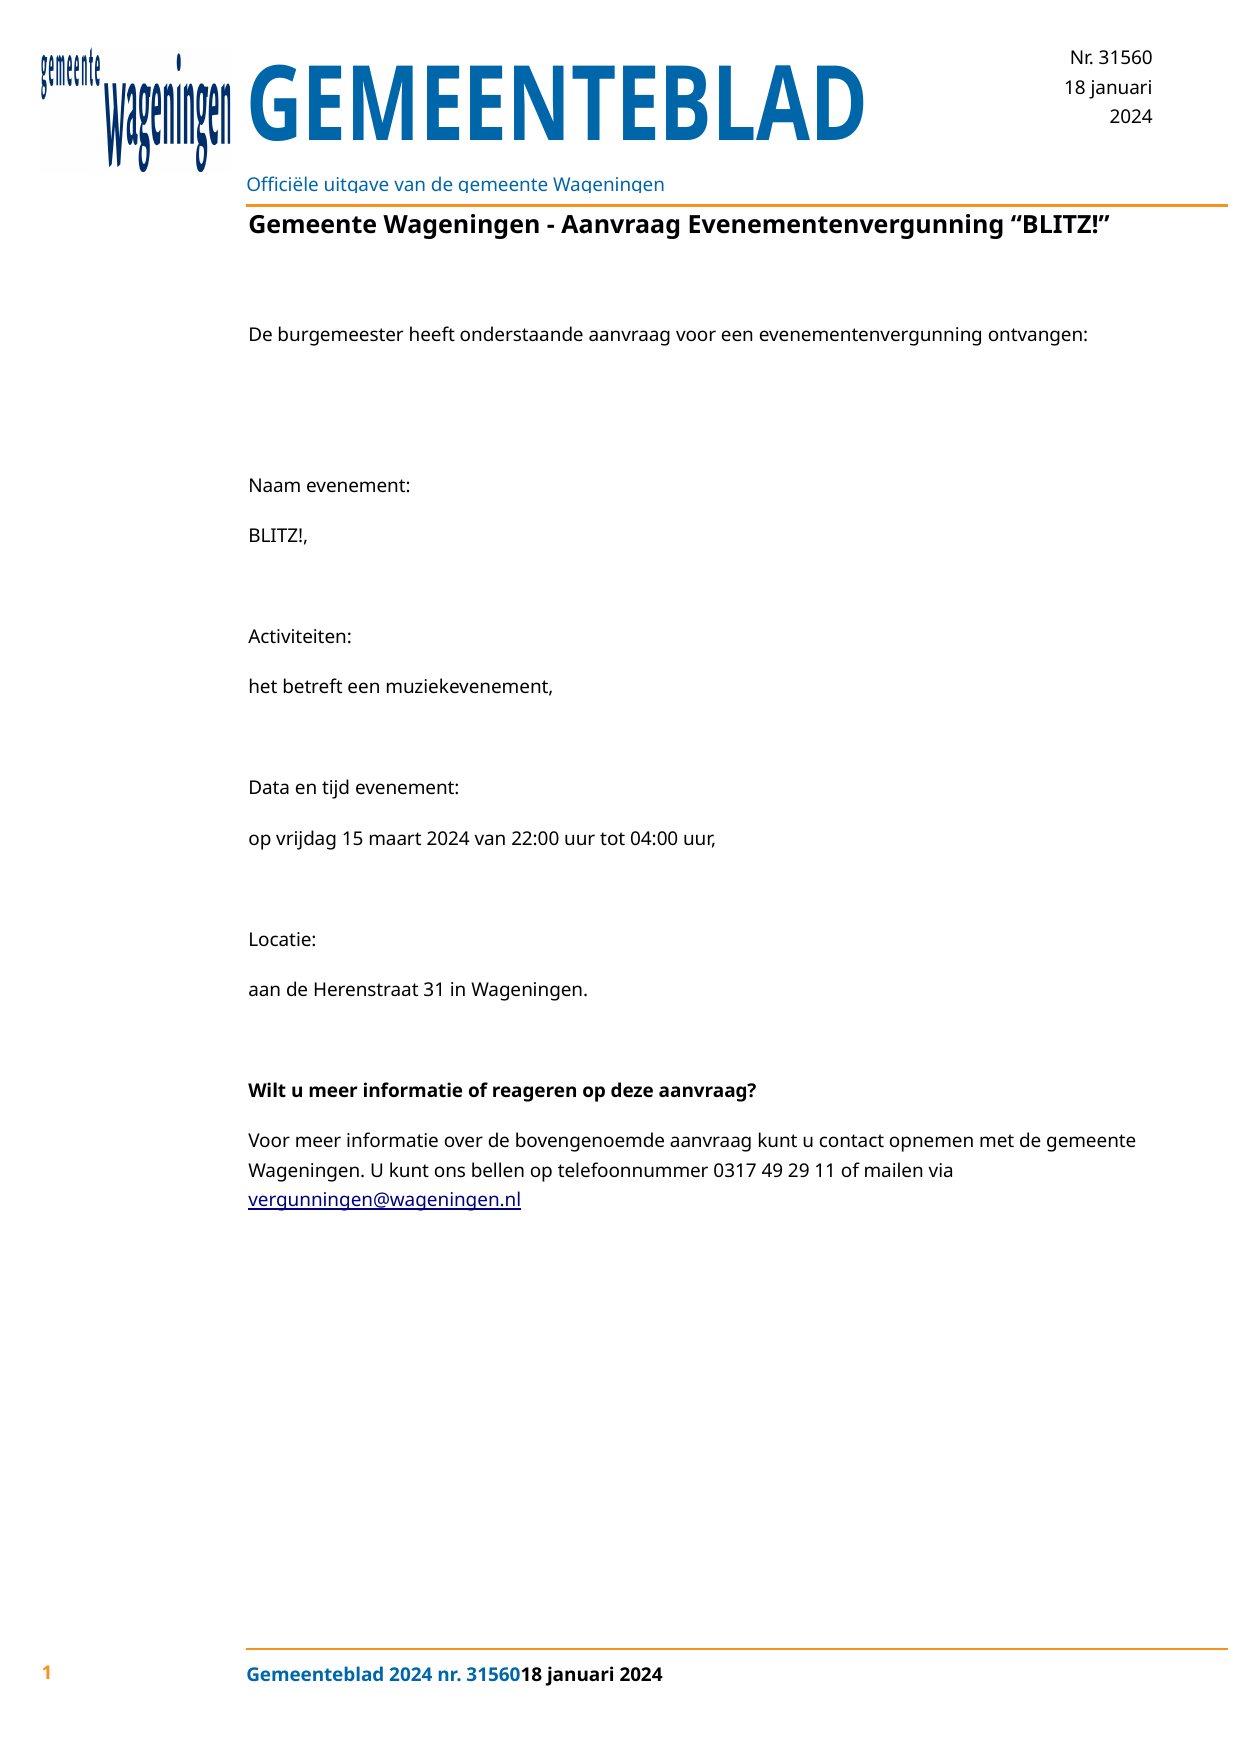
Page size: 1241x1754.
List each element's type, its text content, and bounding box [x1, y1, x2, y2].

text Locatie: [248, 926, 1152, 951]
text Gemeente Wageningen - Aanvraag Evenementenvergunning “BLITZ!” [248, 207, 1152, 241]
text Voor meer informatie over de bovengenoemde aanvraag kunt u contact opnemen met de gemeente Wageningen. U kunt ons bellen op telefoonnummer 0317 49 29 11 of mailen via vergunningen@wageningen.nl [248, 1127, 1152, 1212]
text het betreft een muziekevenement, [248, 674, 1152, 699]
text BLITZ!, [248, 522, 1152, 548]
text Activiteiten: [248, 623, 1152, 649]
text op vrijdag 15 maart 2024 van 22:00 uur tot 04:00 uur, [248, 825, 1152, 851]
text Naam evenement: [248, 472, 1152, 498]
text Data en tijd evenement: [248, 774, 1152, 800]
text Wilt u meer informatie of reageren op deze aanvraag? [248, 1077, 1152, 1103]
picture [41, 47, 231, 172]
text aan de Herenstraat 31 in Wageningen. [248, 976, 1152, 1002]
text De burgemeester heeft onderstaande aanvraag voor een evenementenvergunning ontvangen: [248, 321, 1152, 346]
